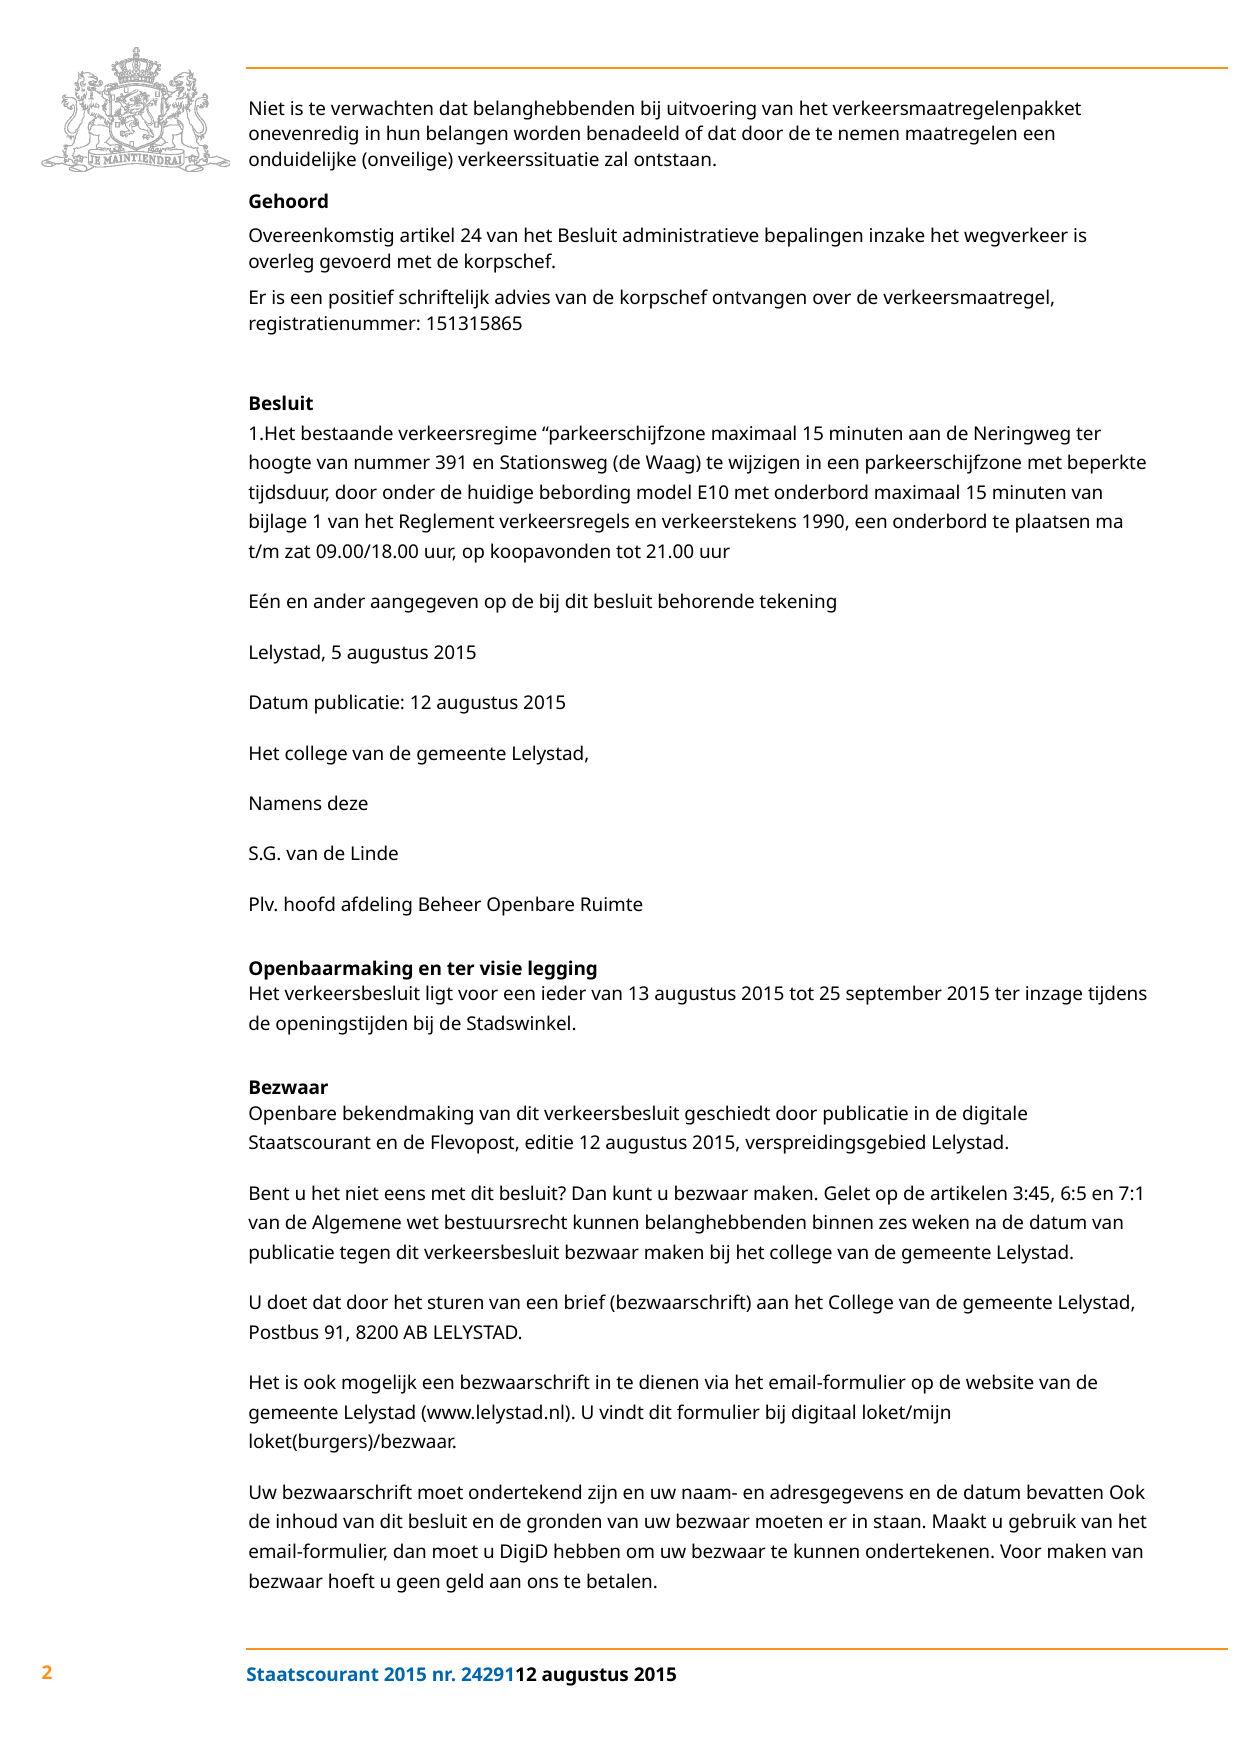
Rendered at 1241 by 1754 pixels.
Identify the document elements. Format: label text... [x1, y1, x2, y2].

text Overeenkomstig artikel 24 van het Besluit administratieve bepalingen inzake het wegverkeer is overleg gevoerd met de korpschef. [248, 222, 1152, 274]
text Er is een positief schriftelijk advies van de korpschef ontvangen over de verkeersmaatregel, registratienummer: 151315865 [248, 284, 1152, 336]
picture [41, 47, 231, 172]
text 1.Het bestaande verkeersregime “parkeerschijfzone maximaal 15 minuten aan de Neringweg ter hoogte van nummer 391 en Stationsweg (de Waag) te wijzigen in een parkeerschijfzone met beperkte tijdsduur, door onder de huidige bebording model E10 met onderbord maximaal 15 minuten van bijlage 1 van het Reglement verkeersregels en verkeerstekens 1990, een onderbord te plaatsen ma t/m zat 09.00/18.00 uur, op koopavonden tot 21.00 uur [248, 420, 1152, 564]
text Niet is te verwachten dat belanghebbenden bij uitvoering van het verkeersmaatregelenpakket onevenredig in hun belangen worden benadeeld of dat door de te nemen maatregelen een onduidelijke (onveilige) verkeerssituatie zal ontstaan. [248, 95, 1152, 172]
text Openbare bekendmaking van dit verkeersbesluit geschiedt door publicatie in de digitale Staatscourant en de Flevopost, editie 12 augustus 2015, verspreidingsgebied Lelystad. [248, 1100, 1152, 1155]
text Lelystad, 5 augustus 2015 [248, 639, 1152, 664]
text Datum publicatie: 12 augustus 2015 [248, 689, 1152, 715]
text Uw bezwaarschrift moet ondertekend zijn en uw naam- en adresgegevens en de datum bevatten Ook de inhoud van dit besluit en de gronden van uw bezwaar moeten er in staan. Maakt u gebruik van het email-formulier, dan moet u DigiD hebben om uw bezwaar te kunnen ondertekenen. Voor maken van bezwaar hoeft u geen geld aan ons te betalen. [248, 1479, 1152, 1593]
text Gehoord [248, 188, 1152, 214]
text Het college van de gemeente Lelystad, [248, 740, 1152, 765]
text Bent u het niet eens met dit besluit? Dan kunt u bezwaar maken. Gelet op de artikelen 3:45, 6:5 en 7:1 van de Algemene wet bestuursrecht kunnen belanghebbenden binnen zes weken na de datum van publicatie tegen dit verkeersbesluit bezwaar maken bij het college van de gemeente Lelystad. [248, 1180, 1152, 1265]
text Eén en ander aangegeven op de bij dit besluit behorende tekening [248, 588, 1152, 614]
text U doet dat door het sturen van een brief (bezwaarschrift) aan het College van de gemeente Lelystad, Postbus 91, 8200 AB LELYSTAD. [248, 1289, 1152, 1345]
text Openbaarmaking en ter visie legging [248, 955, 1152, 981]
text Namens deze [248, 790, 1152, 816]
text Bezwaar [248, 1074, 1152, 1100]
text Het verkeersbesluit ligt voor een ieder van 13 augustus 2015 tot 25 september 2015 ter inzage tijdens de openingstijden bij de Stadswinkel. [248, 981, 1152, 1036]
text S.G. van de Linde [248, 841, 1152, 866]
text Het is ook mogelijk een bezwaarschrift in te dienen via het email-formulier op de website van de gemeente Lelystad (www.lelystad.nl). U vindt dit formulier bij digitaal loket/mijn loket(burgers)/bezwaar. [248, 1369, 1152, 1454]
text Besluit [248, 390, 1152, 416]
text Plv. hoofd afdeling Beheer Openbare Ruimte [248, 891, 1152, 917]
